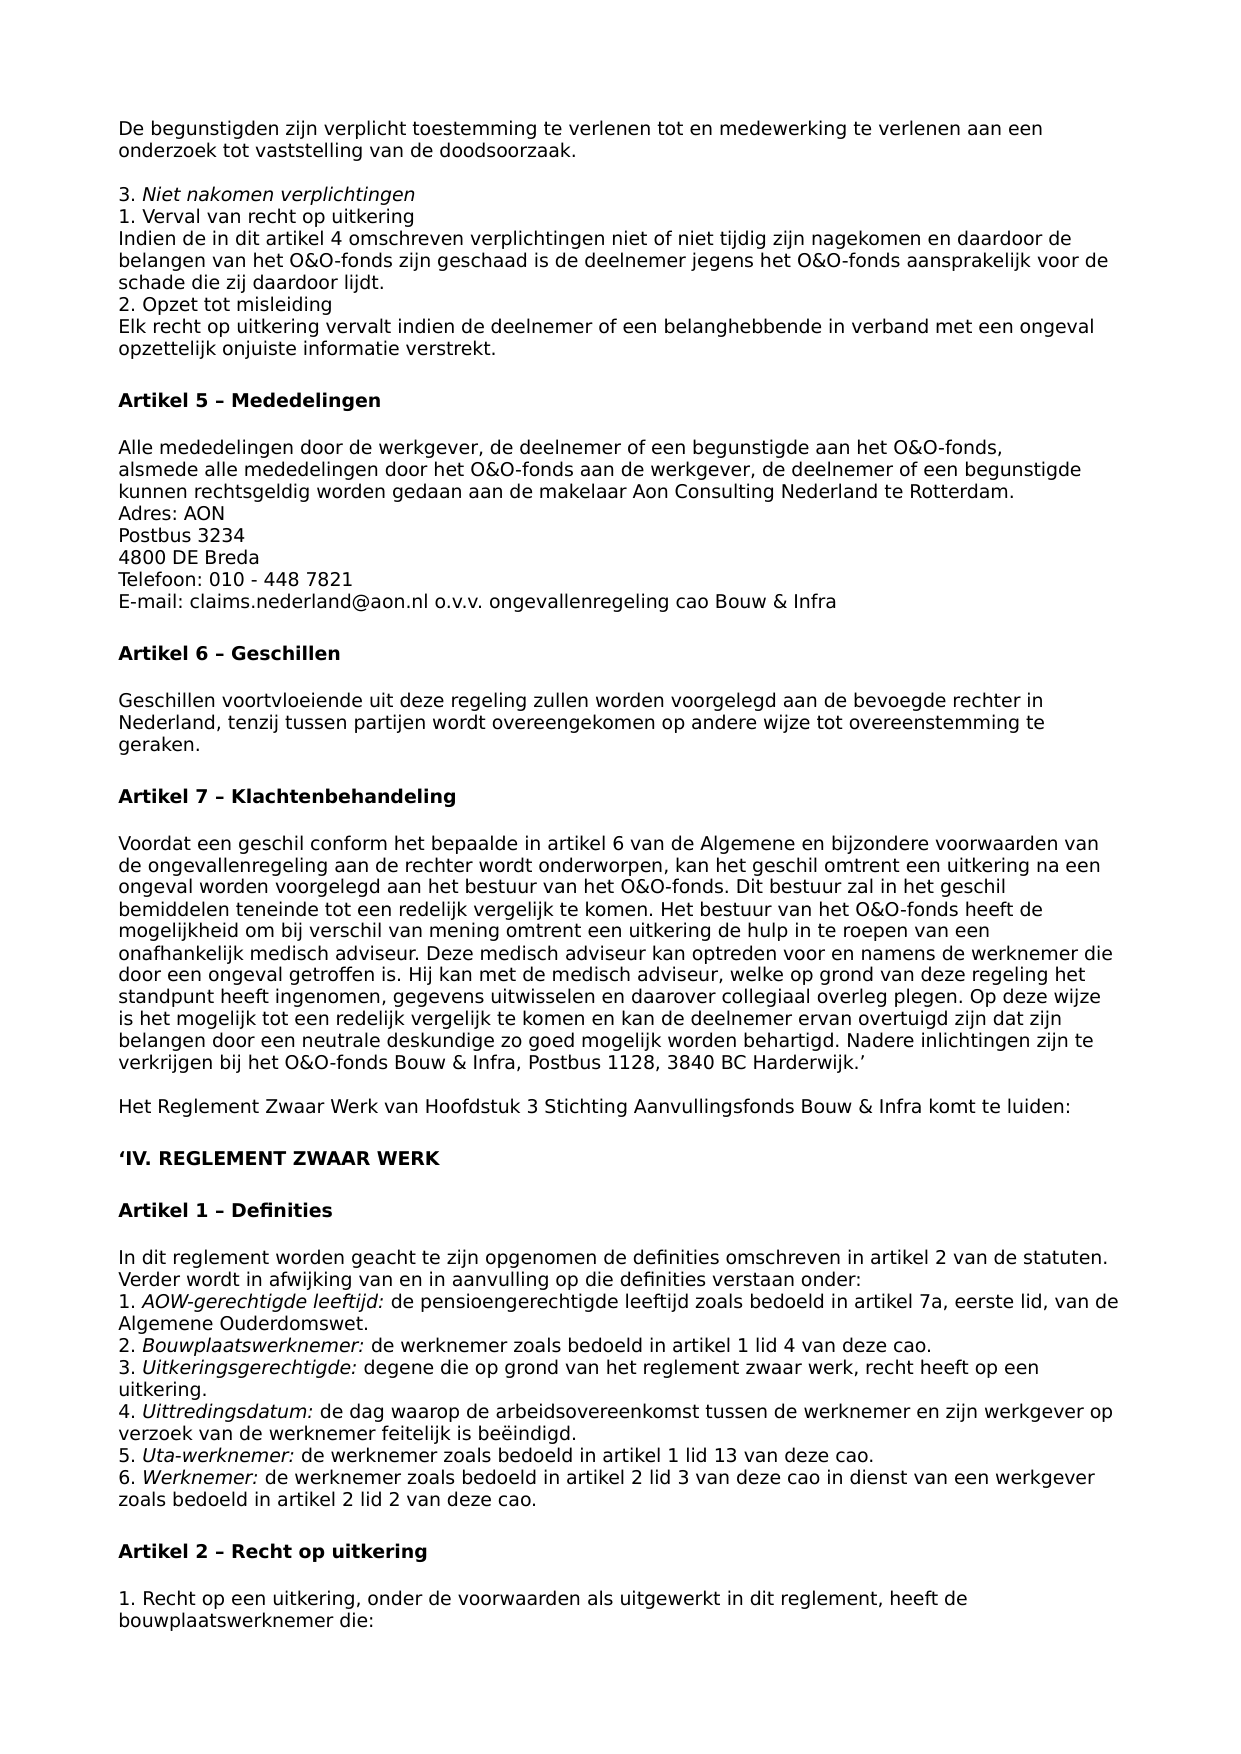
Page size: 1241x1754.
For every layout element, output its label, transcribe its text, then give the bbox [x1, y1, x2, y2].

subtitle Artikel 7 – Klachtenbehandeling [118, 786, 1122, 807]
text 5. Uta-werknemer: de werknemer zoals bedoeld in artikel 1 lid 13 van deze cao. [118, 1445, 1122, 1467]
subtitle Artikel 2 – Recht op uitkering [118, 1541, 1122, 1563]
text 1. Verval van recht op uitkering [118, 206, 1122, 228]
text Adres: AON [118, 503, 1122, 525]
text Het Reglement Zwaar Werk van Hoofdstuk 3 Stichting Aanvullingsfonds Bouw & Infra komt te luiden: [118, 1096, 1122, 1118]
text Elk recht op uitkering vervalt indien de deelnemer of een belanghebbende in verband met een ongeval opzettelijk onjuiste informatie verstrekt. [118, 316, 1122, 360]
text 1. Recht op een uitkering, onder de voorwaarden als uitgewerkt in dit reglement, heeft de bouwplaatswerknemer die: [118, 1588, 1122, 1632]
text De begunstigden zijn verplicht toestemming te verlenen tot en medewerking te verlenen aan een onderzoek tot vaststelling van de doodsoorzaak. [118, 118, 1122, 162]
subtitle Artikel 6 – Geschillen [118, 643, 1122, 664]
text Alle mededelingen door de werkgever, de deelnemer of een begunstigde aan het O&O-fonds, [118, 437, 1122, 459]
subtitle ‘IV. REGLEMENT ZWAAR WERK [118, 1148, 1122, 1170]
text Telefoon: 010 - 448 7821 [118, 569, 1122, 591]
text alsmede alle mededelingen door het O&O-fonds aan de werkgever, de deelnemer of een begunstigde kunnen rechtsgeldig worden gedaan aan de makelaar Aon Consulting Nederland te Rotterdam. [118, 459, 1122, 503]
text Voordat een geschil conform het bepaalde in artikel 6 van de Algemene en bijzondere voorwaarden van de ongevallenregeling aan de rechter wordt onderworpen, kan het geschil omtrent een uitkering na een ongeval worden voorgelegd aan het bestuur van het O&O-fonds. Dit bestuur zal in het geschil bemiddelen teneinde tot een redelijk vergelijk te komen. Het bestuur van het O&O-fonds heeft de mogelijkheid om bij verschil van mening omtrent een uitkering de hulp in te roepen van een onafhankelijk medisch adviseur. Deze medisch adviseur kan optreden voor en namens de werknemer die door een ongeval getroffen is. Hij kan met de medisch adviseur, welke op grond van deze regeling het standpunt heeft ingenomen, gegevens uitwisselen en daarover collegiaal overleg plegen. Op deze wijze is het mogelijk tot een redelijk vergelijk te komen en kan de deelnemer ervan overtuigd zijn dat zijn belangen door een neutrale deskundige zo goed mogelijk worden behartigd. Nadere inlichtingen zijn te verkrijgen bij het O&O-fonds Bouw & Infra, Postbus 1128, 3840 BC Harderwijk.’ [118, 832, 1122, 1074]
subtitle Artikel 1 – Definities [118, 1200, 1122, 1222]
text 2. Opzet tot misleiding [118, 294, 1122, 316]
text In dit reglement worden geacht te zijn opgenomen de definities omschreven in artikel 2 van de statuten. Verder wordt in afwijking van en in aanvulling op die definities verstaan onder: [118, 1247, 1122, 1291]
text 6. Werknemer: de werknemer zoals bedoeld in artikel 2 lid 3 van deze cao in dienst van een werkgever zoals bedoeld in artikel 2 lid 2 van deze cao. [118, 1467, 1122, 1511]
text 3. Niet nakomen verplichtingen [118, 184, 1122, 206]
text 4. Uittredingsdatum: de dag waarop de arbeidsovereenkomst tussen de werknemer en zijn werkgever op verzoek van de werknemer feitelijk is beëindigd. [118, 1401, 1122, 1445]
text 2. Bouwplaatswerknemer: de werknemer zoals bedoeld in artikel 1 lid 4 van deze cao. [118, 1335, 1122, 1357]
text Geschillen voortvloeiende uit deze regeling zullen worden voorgelegd aan de bevoegde rechter in Nederland, tenzij tussen partijen wordt overeengekomen op andere wijze tot overeenstemming te geraken. [118, 689, 1122, 756]
text 4800 DE Breda [118, 547, 1122, 569]
text E-mail: claims.nederland@aon.nl o.v.v. ongevallenregeling cao Bouw & Infra [118, 591, 1122, 613]
text 1. AOW-gerechtigde leeftijd: de pensioengerechtigde leeftijd zoals bedoeld in artikel 7a, eerste lid, van de Algemene Ouderdomswet. [118, 1291, 1122, 1335]
text Indien de in dit artikel 4 omschreven verplichtingen niet of niet tijdig zijn nagekomen en daardoor de belangen van het O&O-fonds zijn geschaad is de deelnemer jegens het O&O-fonds aansprakelijk voor de schade die zij daardoor lijdt. [118, 228, 1122, 294]
text Postbus 3234 [118, 525, 1122, 547]
text 3. Uitkeringsgerechtigde: degene die op grond van het reglement zwaar werk, recht heeft op een uitkering. [118, 1357, 1122, 1401]
subtitle Artikel 5 – Mededelingen [118, 390, 1122, 412]
